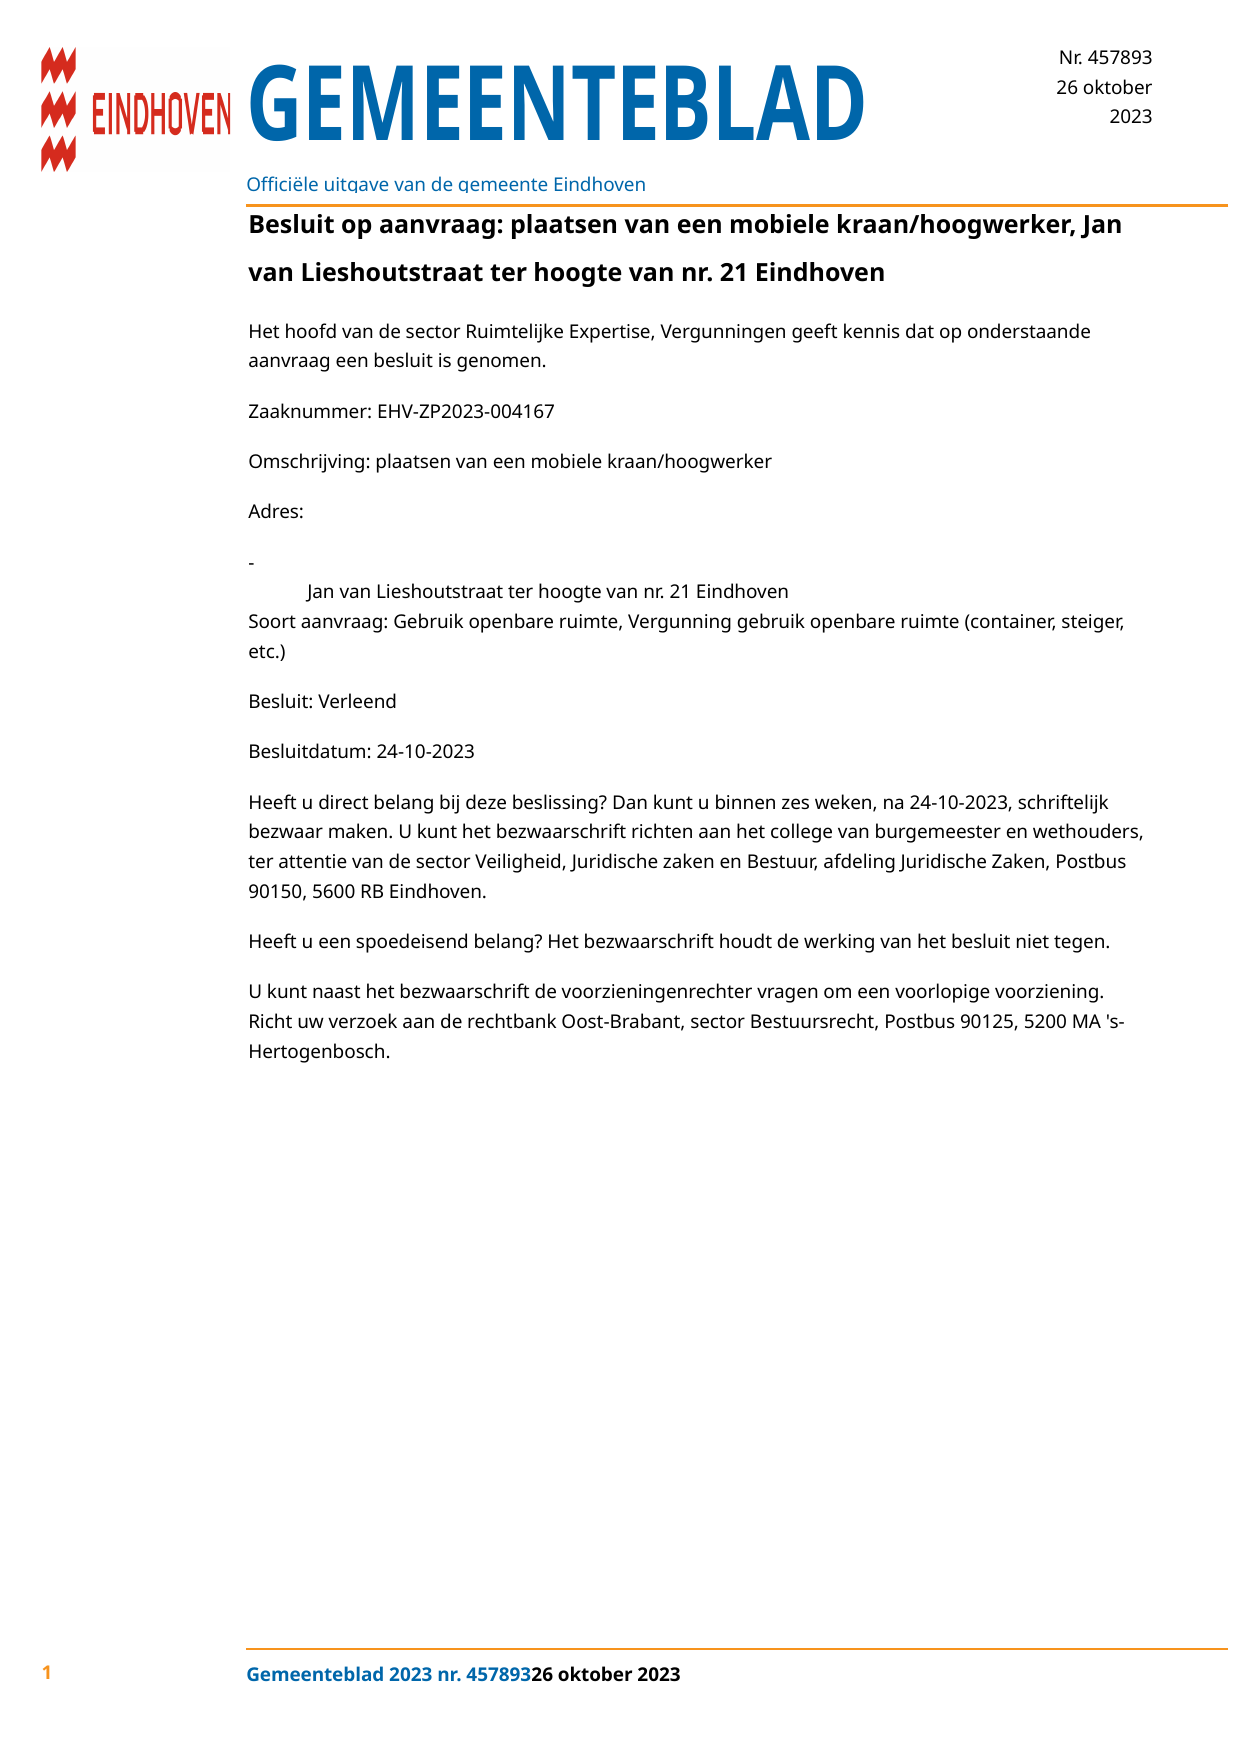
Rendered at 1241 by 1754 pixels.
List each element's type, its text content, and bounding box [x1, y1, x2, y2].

text Heeft u direct belang bij deze beslissing? Dan kunt u binnen zes weken, na 24-10-2023, schriftelijk bezwaar maken. U kunt het bezwaarschrift richten aan het college van burgemeester en wethouders, ter attentie van de sector Veiligheid, Juridische zaken en Bestuur, afdeling Juridische Zaken, Postbus 90150, 5600 RB Eindhoven. [248, 789, 1152, 904]
text Zaaknummer: EHV-ZP2023-004167 [248, 398, 1152, 424]
text Omschrijving: plaatsen van een mobiele kraan/hoogwerker [248, 448, 1152, 474]
text Besluitdatum: 24-10-2023 [248, 739, 1152, 764]
text Besluit: Verleend [248, 688, 1152, 714]
text Besluit op aanvraag: plaatsen van een mobiele kraan/hoogwerker, Jan van Lieshoutstraat ter hoogte van nr. 21 Eindhoven [248, 207, 1152, 288]
text Heeft u een spoedeisend belang? Het bezwaarschrift houdt de werking van het besluit niet tegen. [248, 928, 1152, 954]
picture [41, 47, 231, 172]
text U kunt naast het bezwaarschrift de voorzieningenrechter vragen om een voorlopige voorziening. Richt uw verzoek aan de rechtbank Oost-Brabant, sector Bestuursrecht, Postbus 90125, 5200 MA 's-Hertogenbosch. [248, 979, 1152, 1064]
text Het hoofd van de sector Ruimtelijke Expertise, Vergunningen geeft kennis dat op onderstaande aanvraag een besluit is genomen. [248, 318, 1152, 373]
text Adres: [248, 499, 1152, 524]
list Jan van Lieshoutstraat ter hoogte van nr. 21 Eindhoven [248, 579, 1152, 604]
text Soort aanvraag: Gebruik openbare ruimte, Vergunning gebruik openbare ruimte (container, steiger, etc.) [248, 608, 1152, 664]
